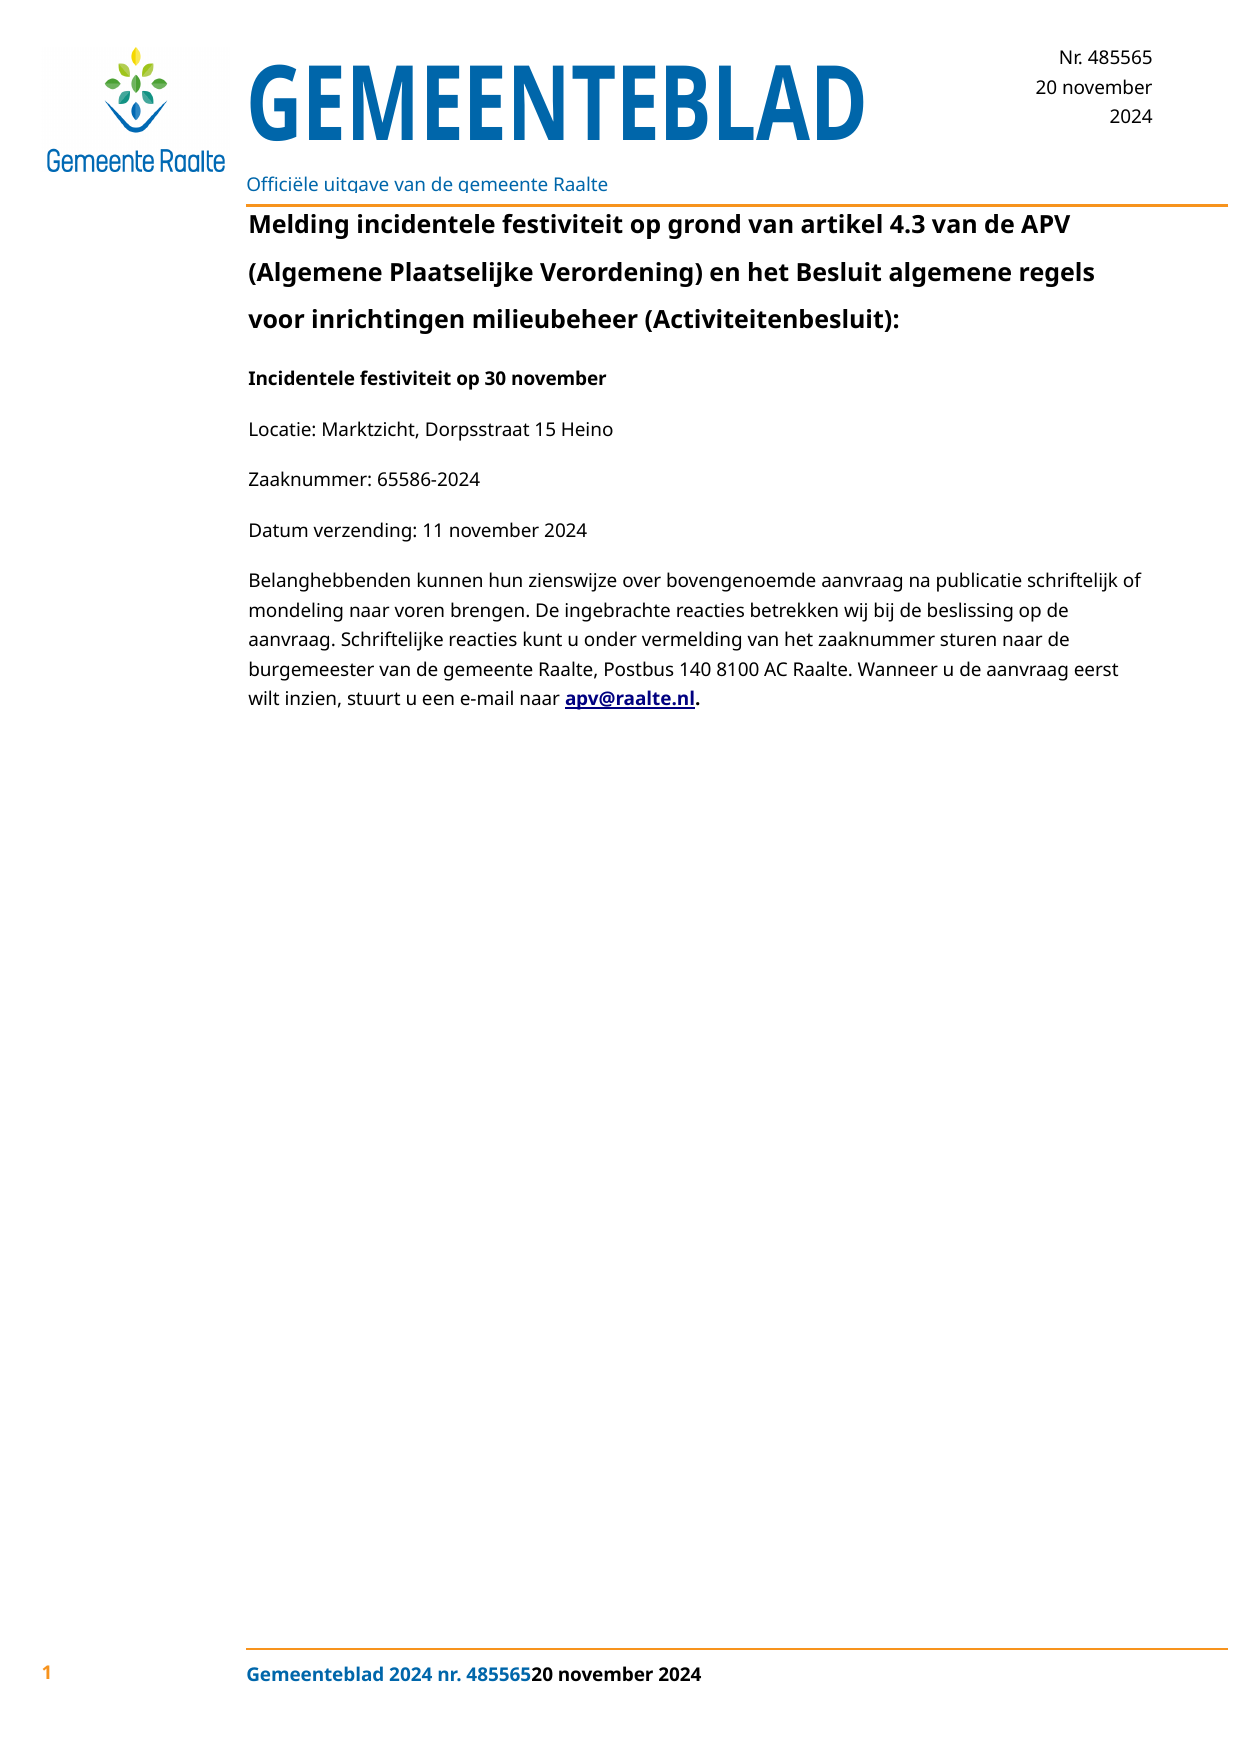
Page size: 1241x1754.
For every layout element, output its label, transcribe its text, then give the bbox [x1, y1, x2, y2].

text Datum verzending: 11 november 2024 [248, 517, 1152, 542]
text Melding incidentele festiviteit op grond van artikel 4.3 van de APV (Algemene Plaatselijke Verordening) en het Besluit algemene regels voor inrichtingen milieubeheer (Activiteitenbesluit): [248, 207, 1152, 336]
text Incidentele festiviteit op 30 november [248, 366, 1152, 391]
text Zaaknummer: 65586-2024 [248, 466, 1152, 492]
picture [41, 47, 231, 172]
text Belanghebbenden kunnen hun zienswijze over bovengenoemde aanvraag na publicatie schriftelijk of mondeling naar voren brengen. De ingebrachte reacties betrekken wij bij de beslissing op de aanvraag. Schriftelijke reacties kunt u onder vermelding van het zaaknummer sturen naar de burgemeester van de gemeente Raalte, Postbus 140 8100 AC Raalte. Wanneer u de aanvraag eerst wilt inzien, stuurt u een e-mail naar apv@raalte.nl. [248, 567, 1152, 711]
text Locatie: Marktzicht, Dorpsstraat 15 Heino [248, 416, 1152, 442]
